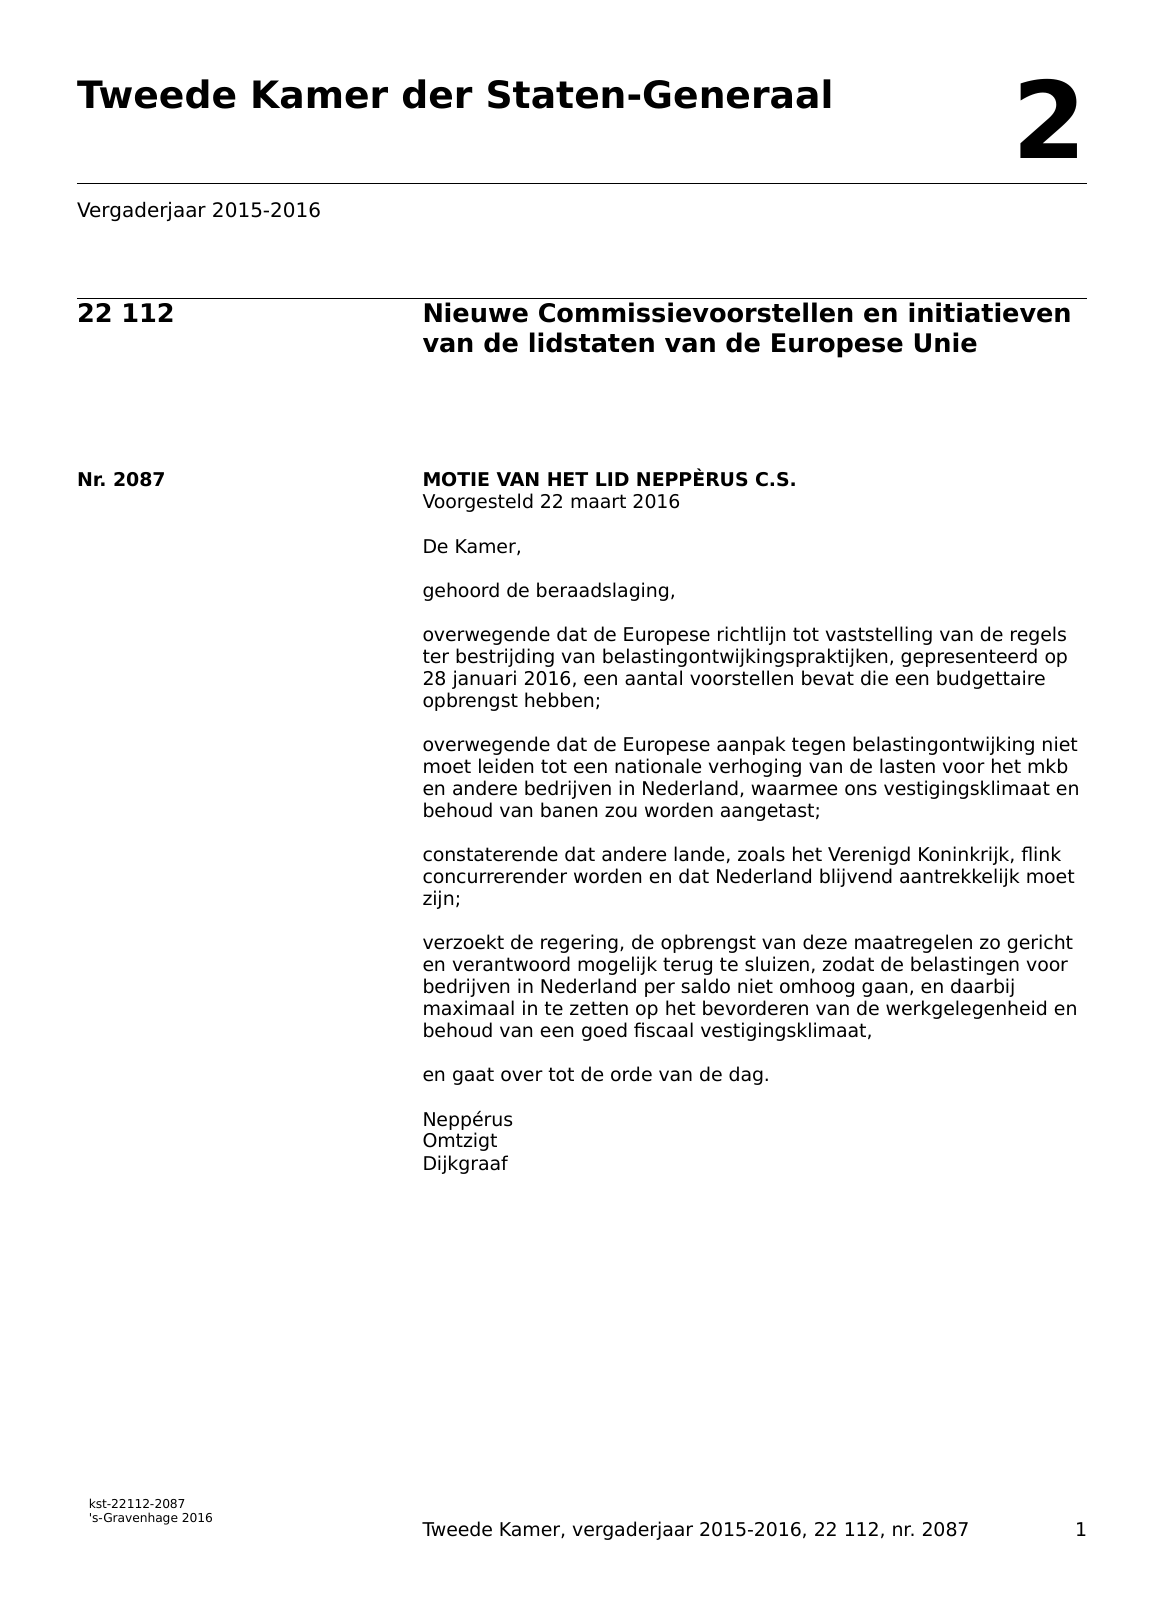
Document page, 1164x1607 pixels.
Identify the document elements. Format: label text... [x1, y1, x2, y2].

table_cell Vergaderjaar 2015-2016 [77, 184, 1087, 298]
text en gaat over tot de orde van de dag. [422, 1064, 1087, 1086]
table_header Tweede Kamer der Staten-Generaal [77, 59, 886, 183]
text kst-22112-2087 [88, 1497, 323, 1511]
text constaterende dat andere lande, zoals het Verenigd Koninkrijk, flink concurrerender worden en dat Nederland blijvend aantrekkelijk moet zijn; [422, 844, 1087, 910]
text gehoord de beraadslaging, [422, 580, 1087, 602]
text Neppérus [422, 1108, 1087, 1130]
text overwegende dat de Europese richtlijn tot vaststelling van de regels ter bestrijding van belastingontwijkingspraktijken, gepresenteerd op 28 januari 2016, een aantal voorstellen bevat die een budgettaire opbrengst hebben; [422, 624, 1087, 712]
subtitle Nr. 2087 MOTIE VAN HET LID NEPPЀRUS C.S. [77, 469, 1087, 491]
text De Kamer, [422, 536, 1087, 557]
text Voorgesteld 22 maart 2016 [422, 491, 1087, 513]
table_header 2 [886, 59, 1087, 183]
subtitle 22 112 Nieuwe Commissievoorstellen en initiatieven van de lidstaten van de Europese Unie [77, 299, 1087, 358]
text verzoekt de regering, de opbrengst van deze maatregelen zo gericht en verantwoord mogelijk terug te sluizen, zodat de belastingen voor bedrijven in Nederland per saldo niet omhoog gaan, en daarbij maximaal in te zetten op het bevorderen van de werkgelegenheid en behoud van een goed fiscaal vestigingsklimaat, [422, 932, 1087, 1042]
text Omtzigt [422, 1130, 1087, 1152]
text Dijkgraaf [422, 1152, 1087, 1174]
text overwegende dat de Europese aanpak tegen belastingontwijking niet moet leiden tot een nationale verhoging van de lasten voor het mkb en andere bedrijven in Nederland, waarmee ons vestigingsklimaat en behoud van banen zou worden aangetast; [422, 734, 1087, 822]
text 's-Gravenhage 2016 [88, 1511, 323, 1525]
